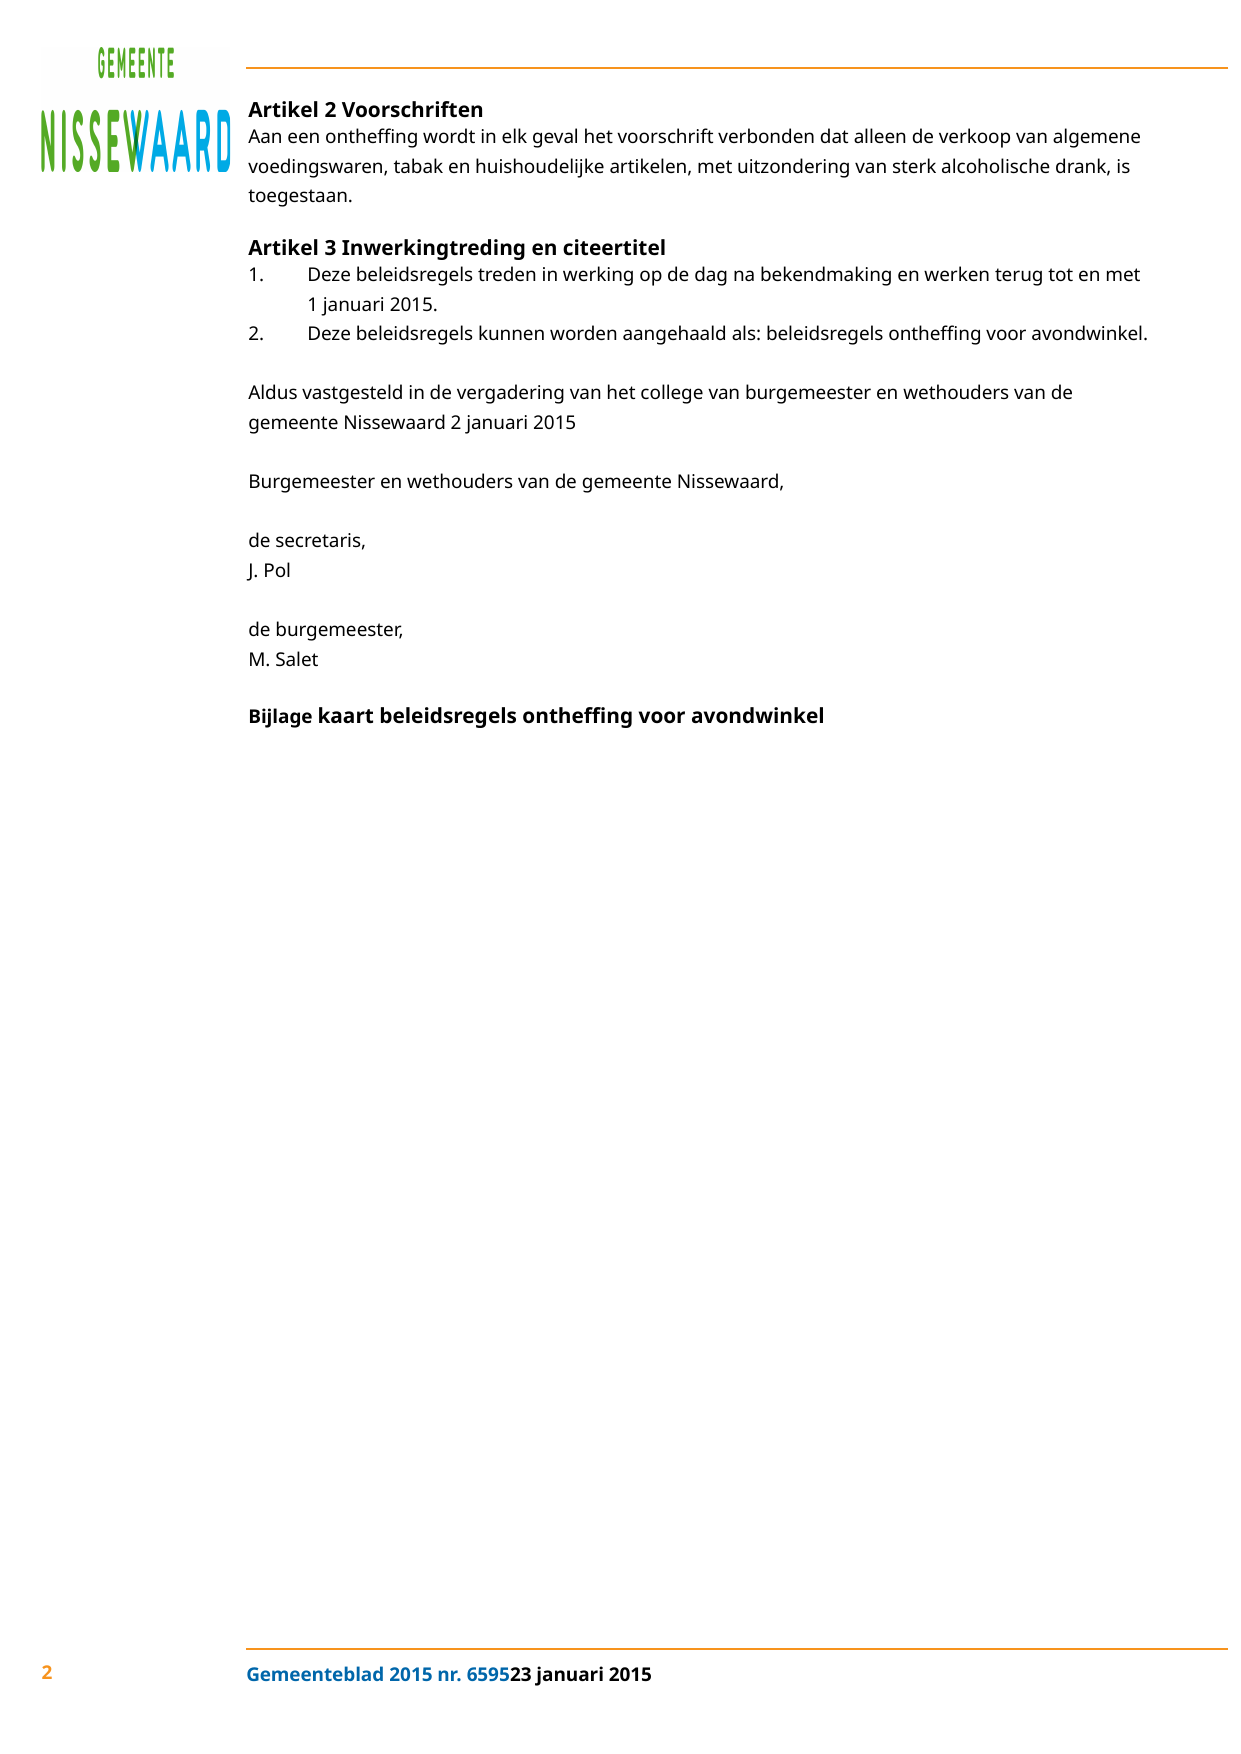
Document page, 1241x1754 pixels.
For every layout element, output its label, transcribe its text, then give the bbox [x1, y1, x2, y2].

text de burgemeester, [248, 616, 1152, 642]
text Bijlage kaart beleidsregels ontheffing voor avondwinkel [248, 701, 1152, 729]
list Deze beleidsregels treden in werking op de dag na bekendmaking en werken terug tot en met 1 januari 2015. [248, 261, 1152, 317]
picture [41, 47, 231, 172]
list Deze beleidsregels kunnen worden aangehaald als: beleidsregels ontheffing voor avondwinkel. [248, 320, 1152, 346]
text M. Salet [248, 646, 1152, 672]
text Burgemeester en wethouders van de gemeente Nissewaard, [248, 468, 1152, 494]
text de secretaris, [248, 527, 1152, 553]
text Artikel 3 Inwerkingtreding en citeertitel [248, 233, 1152, 261]
picture [176, 157, 187, 172]
picture [222, 122, 227, 160]
text Aan een ontheffing wordt in elk geval het voorschrift verbonden dat alleen de verkoop van algemene voedingswaren, tabak en huishoudelijke artikelen, met uitzondering van sterk alcoholische drank, is toegestaan. [248, 123, 1152, 208]
picture [154, 157, 165, 172]
text Aldus vastgesteld in de vergadering van het college van burgemeester en wethouders van de gemeente Nissewaard 2 januari 2015 [248, 379, 1152, 435]
text J. Pol [248, 557, 1152, 583]
picture [201, 122, 206, 138]
picture [200, 151, 206, 172]
text Artikel 2 Voorschriften [248, 95, 1152, 123]
